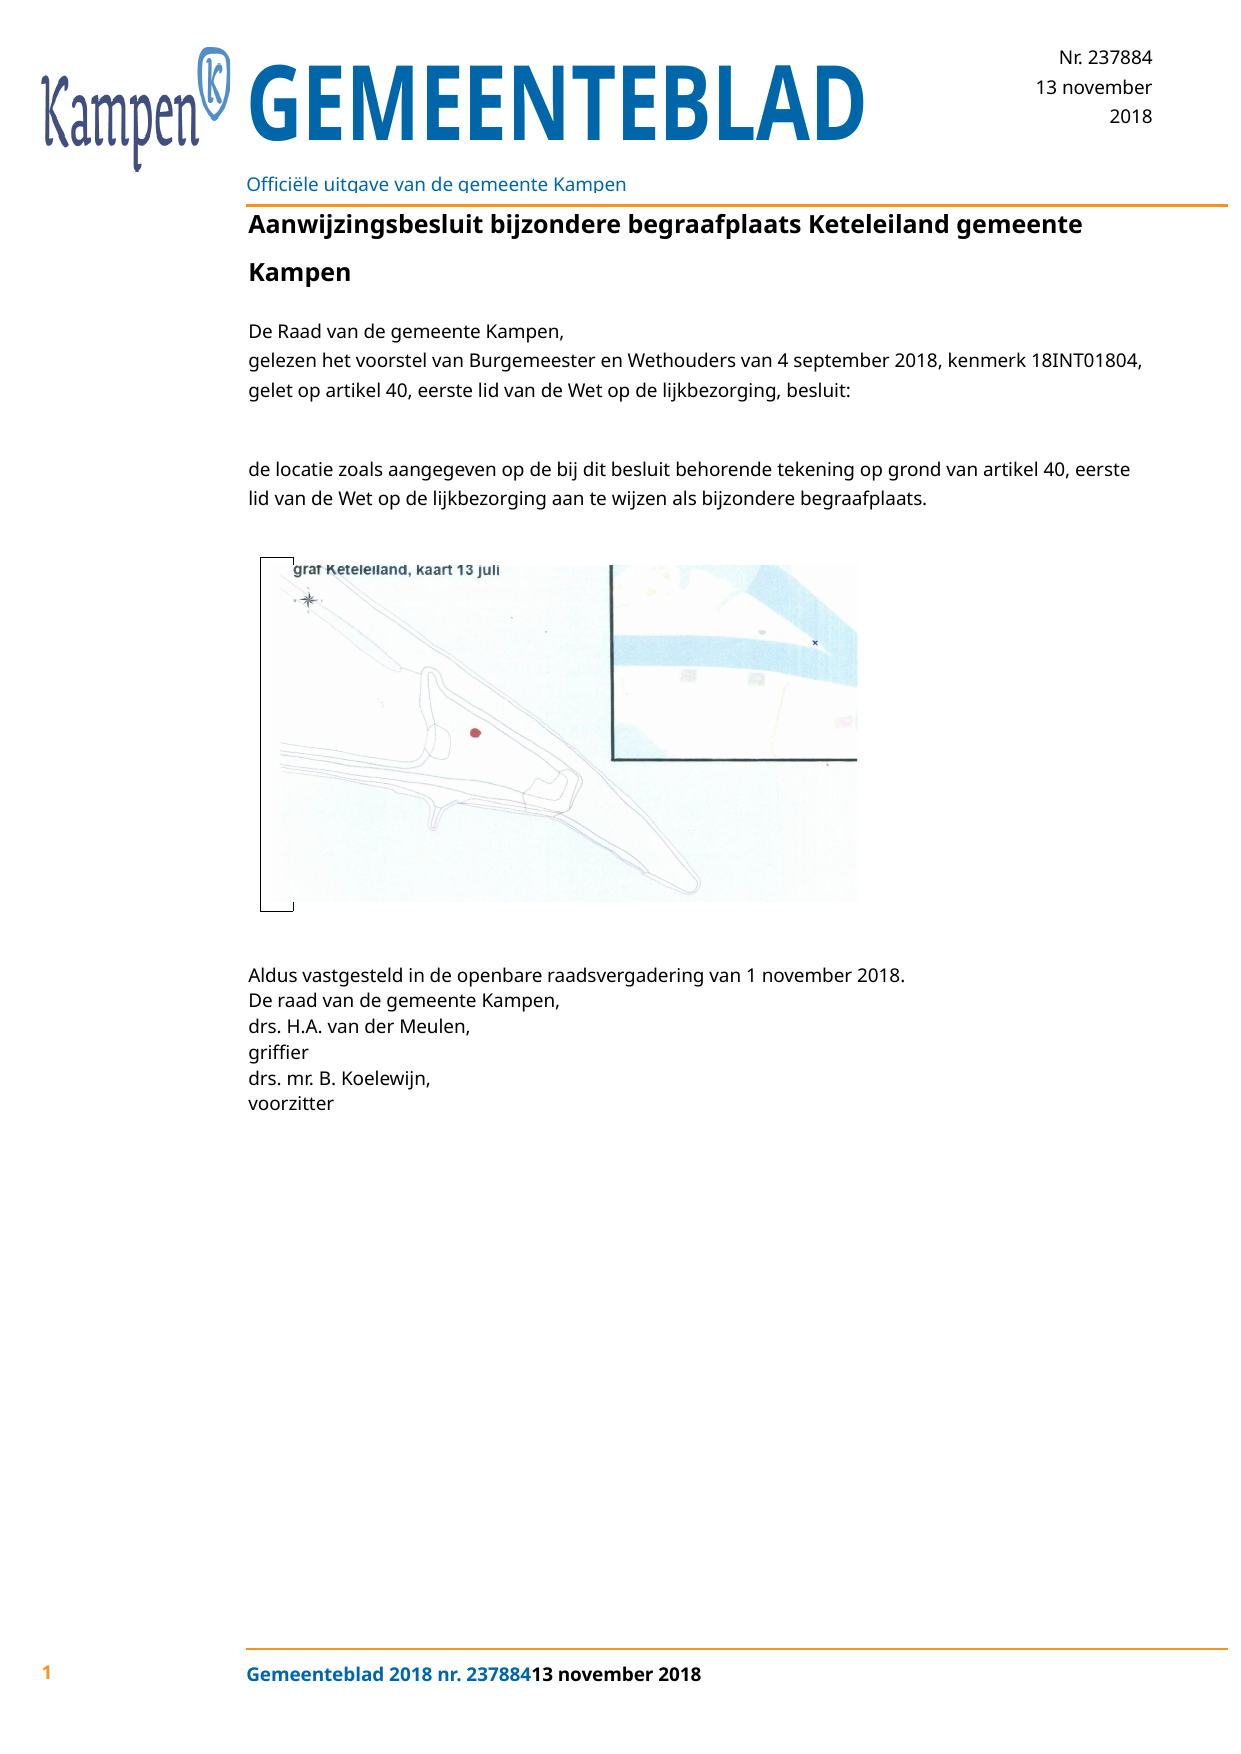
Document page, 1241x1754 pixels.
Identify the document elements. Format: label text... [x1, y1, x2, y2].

picture [268, 565, 860, 902]
text griffier [248, 1039, 1152, 1065]
text gelezen het voorstel van Burgemeester en Wethouders van 4 september 2018, kenmerk 18INT01804, [248, 347, 1152, 373]
text de locatie zoals aangegeven op de bij dit besluit behorende tekening op grond van artikel 40, eerste lid van de Wet op de lijkbezorging aan te wijzen als bijzondere begraafplaats. [248, 456, 1152, 511]
text drs. mr. B. Koelewijn, [248, 1065, 1152, 1091]
text drs. H.A. van der Meulen, [248, 1013, 1152, 1039]
text Aanwijzingsbesluit bijzondere begraafplaats Keteleiland gemeente Kampen [248, 207, 1152, 288]
text gelet op artikel 40, eerste lid van de Wet op de lijkbezorging, besluit: [248, 377, 1152, 403]
text De raad van de gemeente Kampen, [248, 988, 1152, 1013]
text Aldus vastgesteld in de openbare raadsvergadering van 1 november 2018. [248, 962, 1152, 988]
text voorzitter [248, 1091, 1152, 1116]
picture [41, 47, 231, 172]
text De Raad van de gemeente Kampen, [248, 318, 1152, 344]
